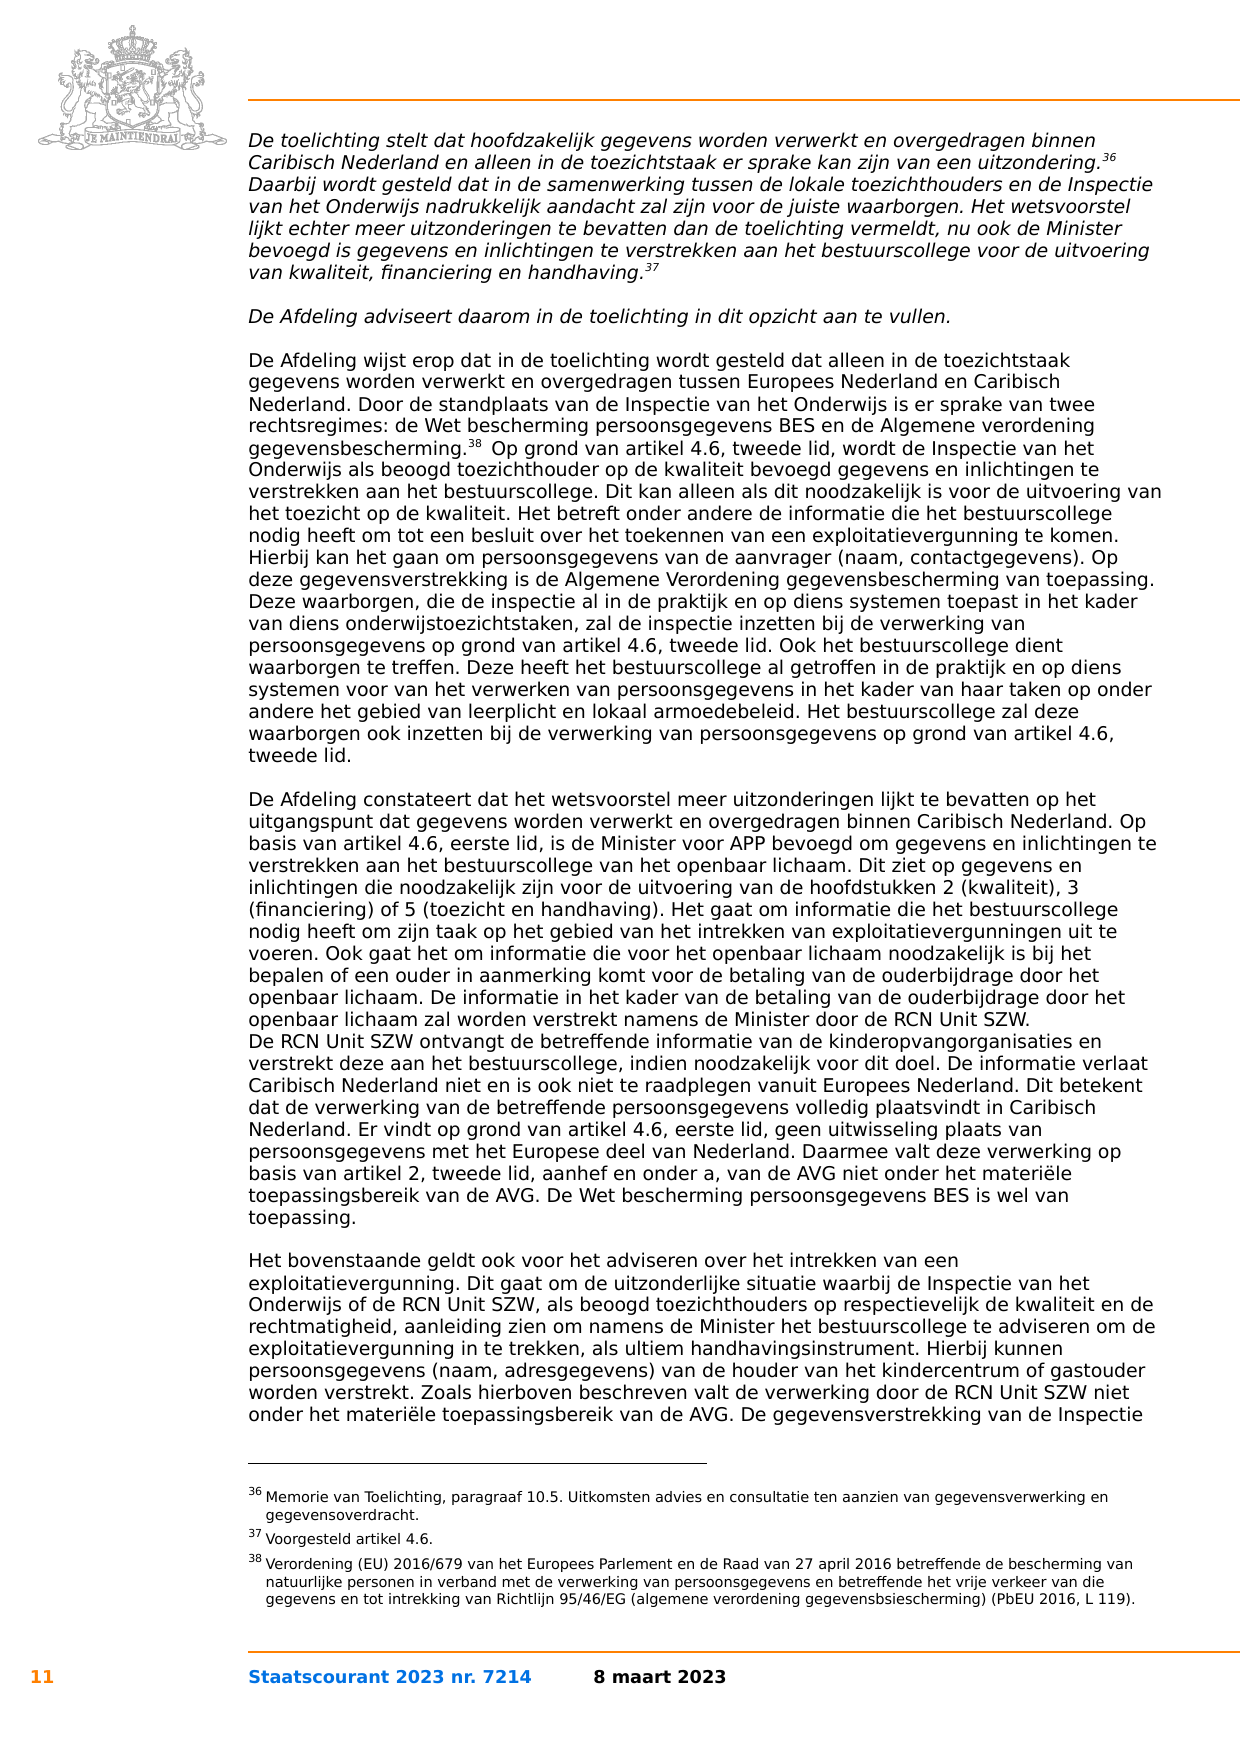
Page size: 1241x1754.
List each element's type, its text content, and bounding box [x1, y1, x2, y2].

text Verordening (EU) 2016/679 van het Europees Parlement en de Raad van 27 april 2016 betreffende de bescherming van natuurlijke personen in verband met de verwerking van persoonsgegevens en betreffende het vrije verkeer van die gegevens en tot intrekking van Richtlijn 95/46/EG (algemene verordening gegevensbsiescherming) (PbEU 2016, L 119). [248, 1552, 1163, 1608]
text Memorie van Toelichting, paragraaf 10.5. Uitkomsten advies en consultatie ten aanzien van gegevensverwerking en gegevensoverdracht. [248, 1485, 1163, 1524]
text De Afdeling adviseert daarom in de toelichting in dit opzicht aan te vullen. [248, 306, 1163, 328]
text Het bovenstaande geldt ook voor het adviseren over het intrekken van een exploitatievergunning. Dit gaat om de uitzonderlijke situatie waarbij de Inspectie van het Onderwijs of de RCN Unit SZW, als beoogd toezichthouders op respectievelijk de kwaliteit en de rechtmatigheid, aanleiding zien om namens de Minister het bestuurscollege te adviseren om de exploitatievergunning in te trekken, als ultiem handhavingsinstrument. Hierbij kunnen persoonsgegevens (naam, adresgegevens) van de houder van het kindercentrum of gastouder worden verstrekt. Zoals hierboven beschreven valt de verwerking door de RCN Unit SZW niet onder het materiële toepassingsbereik van de AVG. De gegevensverstrekking van de Inspectie [248, 1250, 1163, 1426]
text De Afdeling wijst erop dat in de toelichting wordt gesteld dat alleen in de toezichtstaak gegevens worden verwerkt en overgedragen tussen Europees Nederland en Caribisch Nederland. Door de standplaats van de Inspectie van het Onderwijs is er sprake van twee rechtsregimes: de Wet bescherming persoonsgegevens BES en de Algemene verordening gegevensbescherming. Op grond van artikel 4.6, tweede lid, wordt de Inspectie van het Onderwijs als beoogd toezichthouder op de kwaliteit bevoegd gegevens en inlichtingen te verstrekken aan het bestuurscollege. Dit kan alleen als dit noodzakelijk is voor de uitvoering van het toezicht op de kwaliteit. Het betreft onder andere de informatie die het bestuurscollege nodig heeft om tot een besluit over het toekennen van een exploitatievergunning te komen. Hierbij kan het gaan om persoonsgegevens van de aanvrager (naam, contactgegevens). Op deze gegevensverstrekking is de Algemene Verordening gegevensbescherming van toepassing. Deze waarborgen, die de inspectie al in de praktijk en op diens systemen toepast in het kader van diens onderwijstoezichtstaken, zal de inspectie inzetten bij de verwerking van persoonsgegevens op grond van artikel 4.6, tweede lid. Ook het bestuurscollege dient waarborgen te treffen. Deze heeft het bestuurscollege al getroffen in de praktijk en op diens systemen voor van het verwerken van persoonsgegevens in het kader van haar taken op onder andere het gebied van leerplicht en lokaal armoedebeleid. Het bestuurscollege zal deze waarborgen ook inzetten bij de verwerking van persoonsgegevens op grond van artikel 4.6, tweede lid. [248, 349, 1163, 767]
text De toelichting stelt dat hoofdzakelijk gegevens worden verwerkt en overgedragen binnen Caribisch Nederland en alleen in de toezichtstaak er sprake kan zijn van een uitzondering. Daarbij wordt gesteld dat in de samenwerking tussen de lokale toezichthouders en de Inspectie van het Onderwijs nadrukkelijk aandacht zal zijn voor de juiste waarborgen. Het wetsvoorstel lijkt echter meer uitzonderingen te bevatten dan de toelichting vermeldt, nu ook de Minister bevoegd is gegevens en inlichtingen te verstrekken aan het bestuurscollege voor de uitvoering van kwaliteit, financiering en handhaving. [248, 130, 1163, 284]
text De RCN Unit SZW ontvangt de betreffende informatie van de kinderopvangorganisaties en verstrekt deze aan het bestuurscollege, indien noodzakelijk voor dit doel. De informatie verlaat Caribisch Nederland niet en is ook niet te raadplegen vanuit Europees Nederland. Dit betekent dat de verwerking van de betreffende persoonsgegevens volledig plaatsvindt in Caribisch Nederland. Er vindt op grond van artikel 4.6, eerste lid, geen uitwisseling plaats van persoonsgegevens met het Europese deel van Nederland. Daarmee valt deze verwerking op basis van artikel 2, tweede lid, aanhef en onder a, van de AVG niet onder het materiële toepassingsbereik van de AVG. De Wet bescherming persoonsgegevens BES is wel van toepassing. [248, 1031, 1163, 1228]
text Voorgesteld artikel 4.6. [248, 1527, 1163, 1549]
text De Afdeling constateert dat het wetsvoorstel meer uitzonderingen lijkt te bevatten op het uitgangspunt dat gegevens worden verwerkt en overgedragen binnen Caribisch Nederland. Op basis van artikel 4.6, eerste lid, is de Minister voor APP bevoegd om gegevens en inlichtingen te verstrekken aan het bestuurscollege van het openbaar lichaam. Dit ziet op gegevens en inlichtingen die noodzakelijk zijn voor de uitvoering van de hoofdstukken 2 (kwaliteit), 3 (financiering) of 5 (toezicht en handhaving). Het gaat om informatie die het bestuurscollege nodig heeft om zijn taak op het gebied van het intrekken van exploitatievergunningen uit te voeren. Ook gaat het om informatie die voor het openbaar lichaam noodzakelijk is bij het bepalen of een ouder in aanmerking komt voor de betaling van de ouderbijdrage door het openbaar lichaam. De informatie in het kader van de betaling van de ouderbijdrage door het openbaar lichaam zal worden verstrekt namens de Minister door de RCN Unit SZW. [248, 789, 1163, 1031]
picture [38, 25, 227, 150]
